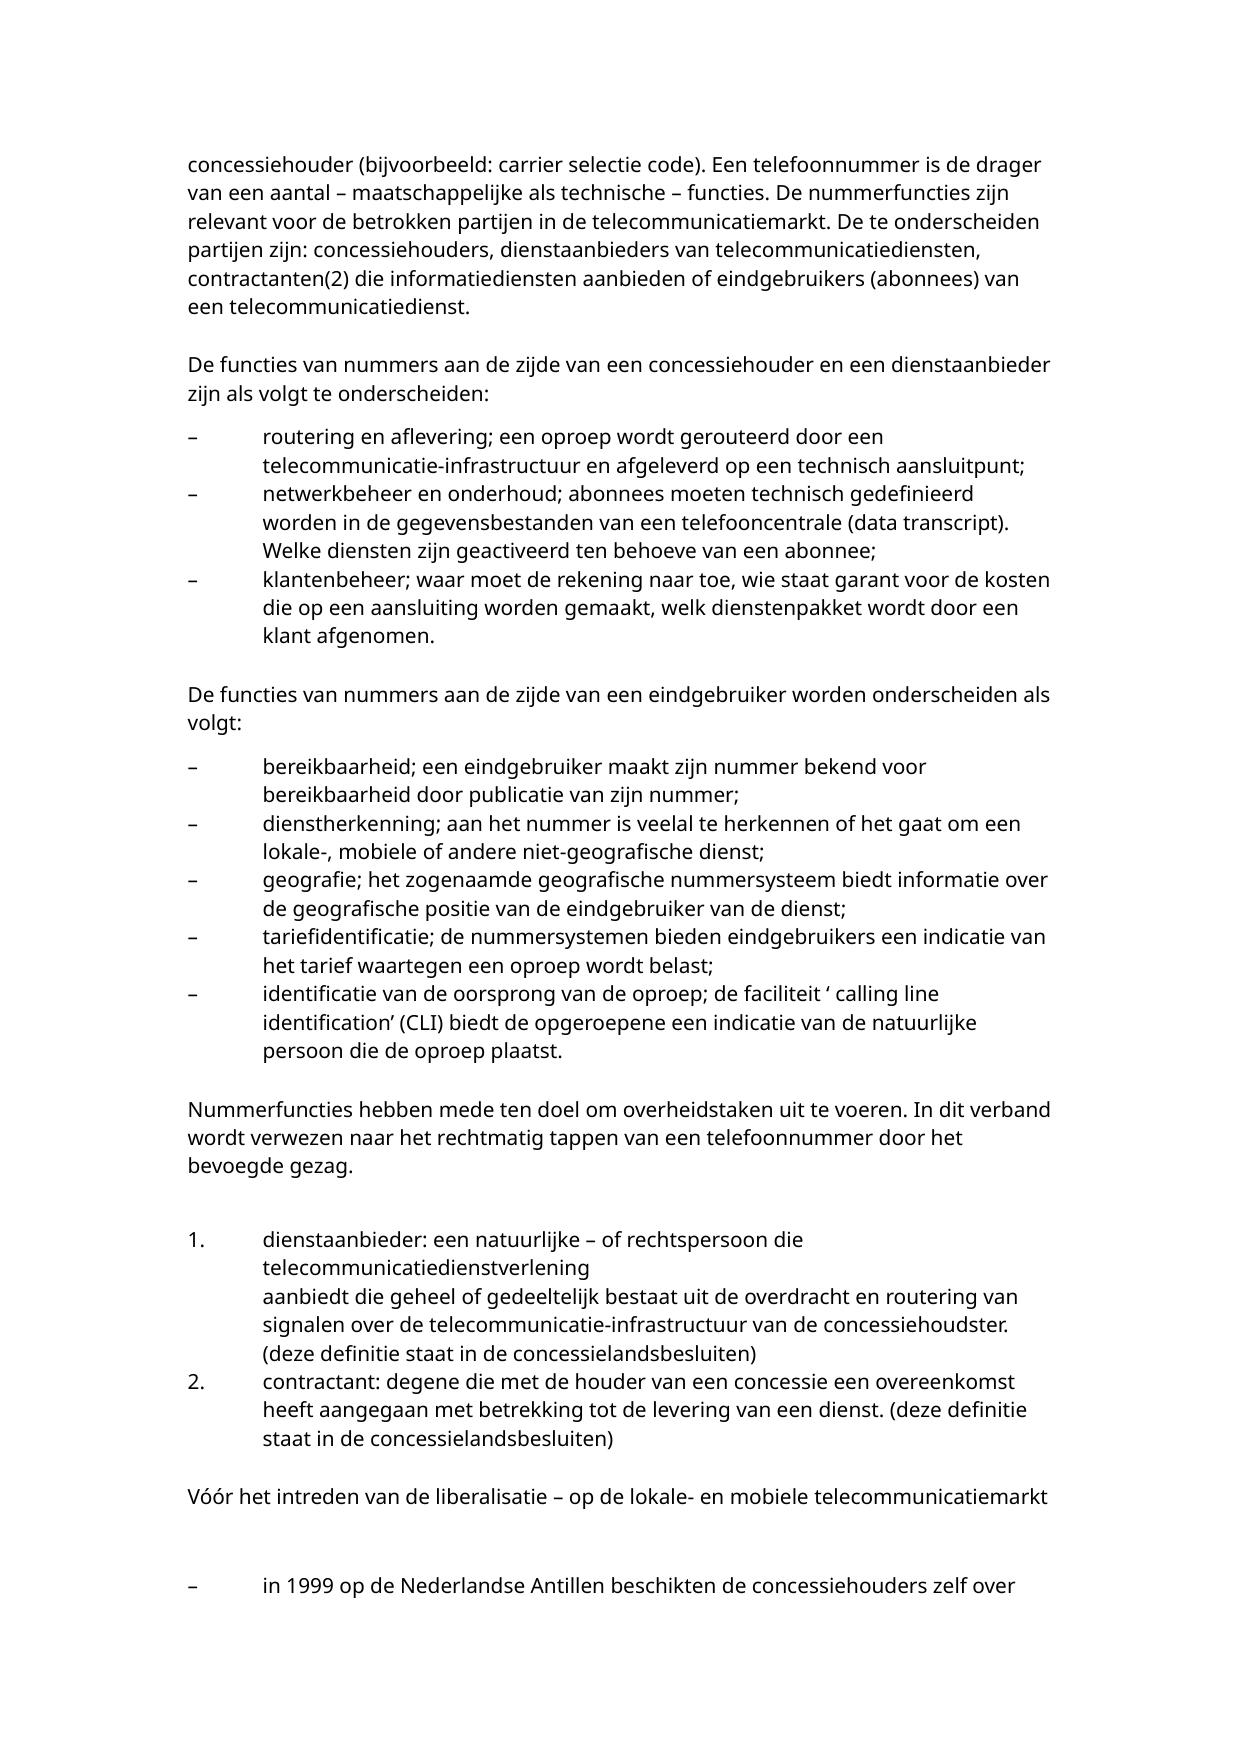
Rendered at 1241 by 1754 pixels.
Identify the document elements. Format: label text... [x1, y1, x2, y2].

list in 1999 op de Nederlandse Antillen beschikten de concessiehouders zelf over [187, 1571, 1053, 1599]
text De functies van nummers aan de zijde van een eindgebruiker worden onderscheiden als volgt: [187, 680, 1053, 737]
list identificatie van de oorsprong van de oproep; de faciliteit ‘ calling line identification’ (CLI) biedt de opgeroepene een indicatie van de natuurlijke persoon die de oproep plaatst. [187, 979, 1053, 1065]
list dienstaanbieder: een natuurlijke – of rechtspersoon die telecommunicatiedienstverlening [187, 1225, 1053, 1282]
list routering en aflevering; een oproep wordt gerouteerd door een telecommunicatie-infrastructuur en afgeleverd op een technisch aansluitpunt; [187, 422, 1053, 479]
list contractant: degene die met de houder van een concessie een overeenkomst heeft aangegaan met betrekking tot de levering van een dienst. (deze definitie staat in de concessielandsbesluiten) [187, 1367, 1053, 1452]
list netwerkbeheer en onderhoud; abonnees moeten technisch gedefinieerd worden in de gegevensbestanden van een telefooncentrale (data transcript). Welke diensten zijn geactiveerd ten behoeve van een abonnee; [187, 479, 1053, 565]
text concessiehouder (bijvoorbeeld: carrier selectie code). Een telefoonnummer is de drager van een aantal – maatschappelijke als technische – functies. De nummerfuncties zijn relevant voor de betrokken partijen in de telecommunicatiemarkt. De te onderscheiden partijen zijn: concessiehouders, dienstaanbieders van telecommunicatiediensten, contractanten(2) die informatiediensten aanbieden of eindgebruikers (abonnees) van een telecommunicatiedienst. [187, 150, 1053, 321]
list klantenbeheer; waar moet de rekening naar toe, wie staat garant voor de kosten die op een aansluiting worden gemaakt, welk dienstenpakket wordt door een klant afgenomen. [187, 565, 1053, 650]
text Vóór het intreden van de liberalisatie – op de lokale- en mobiele telecommunicatiemarkt [187, 1482, 1053, 1511]
text Nummerfuncties hebben mede ten doel om overheidstaken uit te voeren. In dit verband wordt verwezen naar het rechtmatig tappen van een telefoonnummer door het bevoegde gezag. [187, 1095, 1053, 1180]
list tariefidentificatie; de nummersystemen bieden eindgebruikers een indicatie van het tarief waartegen een oproep wordt belast; [187, 922, 1053, 979]
list geografie; het zogenaamde geografische nummersysteem biedt informatie over de geografische positie van de eindgebruiker van de dienst; [187, 866, 1053, 922]
list aanbiedt die geheel of gedeeltelijk bestaat uit de overdracht en routering van signalen over de telecommunicatie-infrastructuur van de concessiehoudster. (deze definitie staat in de concessielandsbesluiten) [187, 1282, 1053, 1367]
text De functies van nummers aan de zijde van een concessiehouder en een dienstaanbieder zijn als volgt te onderscheiden: [187, 351, 1053, 407]
list bereikbaarheid; een eindgebruiker maakt zijn nummer bekend voor bereikbaarheid door publicatie van zijn nummer; [187, 752, 1053, 809]
list dienstherkenning; aan het nummer is veelal te herkennen of het gaat om een lokale-, mobiele of andere niet-geografische dienst; [187, 809, 1053, 866]
